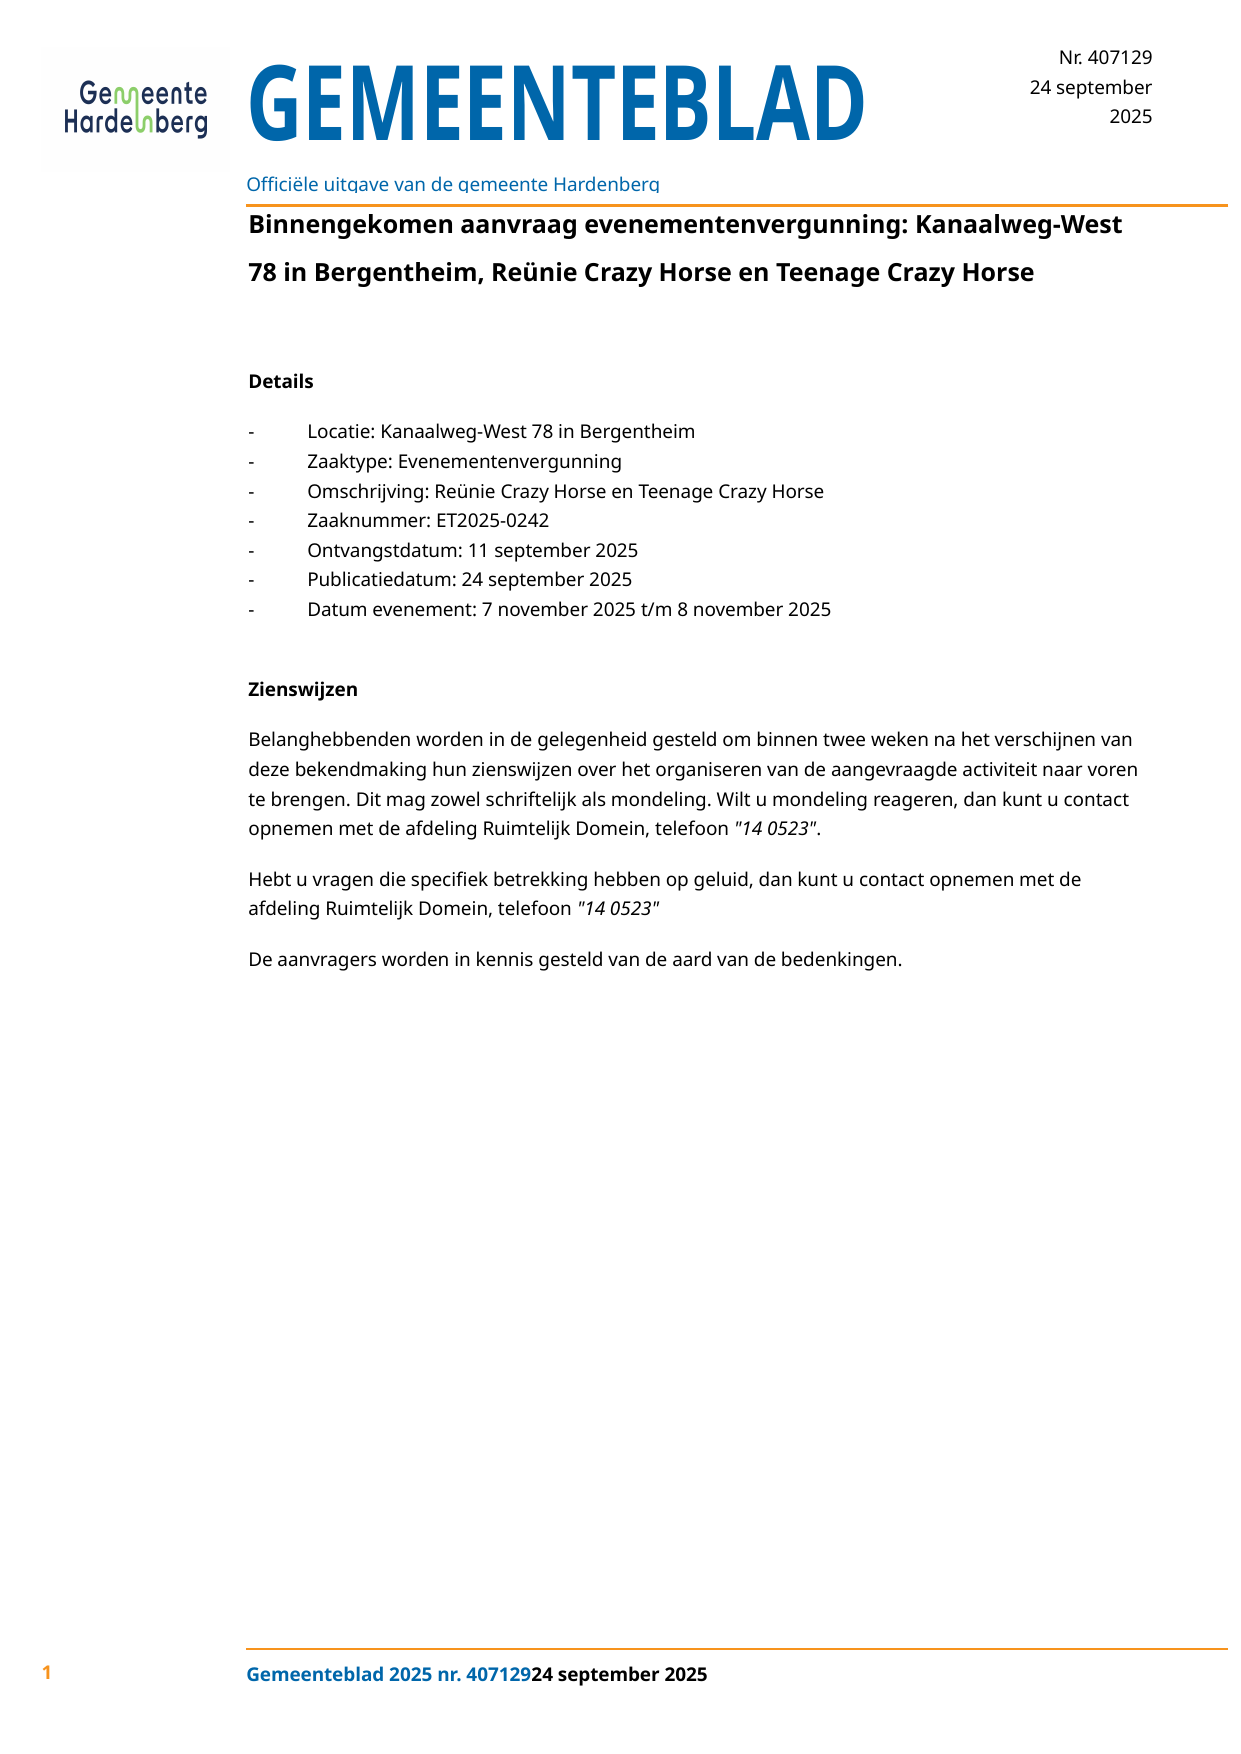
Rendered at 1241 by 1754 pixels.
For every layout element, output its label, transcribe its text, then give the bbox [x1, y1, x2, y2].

list Datum evenement: 7 november 2025 t/m 8 november 2025 [248, 596, 1152, 622]
picture [41, 47, 231, 172]
list Omschrijving: Reünie Crazy Horse en Teenage Crazy Horse [248, 478, 1152, 504]
list Zaaktype: Evenementenvergunning [248, 448, 1152, 474]
text Hebt u vragen die specifiek betrekking hebben op geluid, dan kunt u contact opnemen met de afdeling Ruimtelijk Domein, telefoon "14 0523" [248, 866, 1152, 921]
list Zaaknummer: ET2025-0242 [248, 507, 1152, 533]
text Binnengekomen aanvraag evenementenvergunning: Kanaalweg-West 78 in Bergentheim, Reünie Crazy Horse en Teenage Crazy Horse [248, 207, 1152, 288]
list Locatie: Kanaalweg-West 78 in Bergentheim [248, 419, 1152, 444]
text De aanvragers worden in kennis gesteld van de aard van de bedenkingen. [248, 946, 1152, 972]
text Details [248, 368, 1152, 394]
text Zienswijzen [248, 676, 1152, 702]
list Ontvangstdatum: 11 september 2025 [248, 537, 1152, 563]
text Belanghebbenden worden in de gelegenheid gesteld om binnen twee weken na het verschijnen van deze bekendmaking hun zienswijzen over het organiseren van de aangevraagde activiteit naar voren te brengen. Dit mag zowel schriftelijk als mondeling. Wilt u mondeling reageren, dan kunt u contact opnemen met de afdeling Ruimtelijk Domein, telefoon "14 0523". [248, 727, 1152, 841]
list Publicatiedatum: 24 september 2025 [248, 567, 1152, 592]
